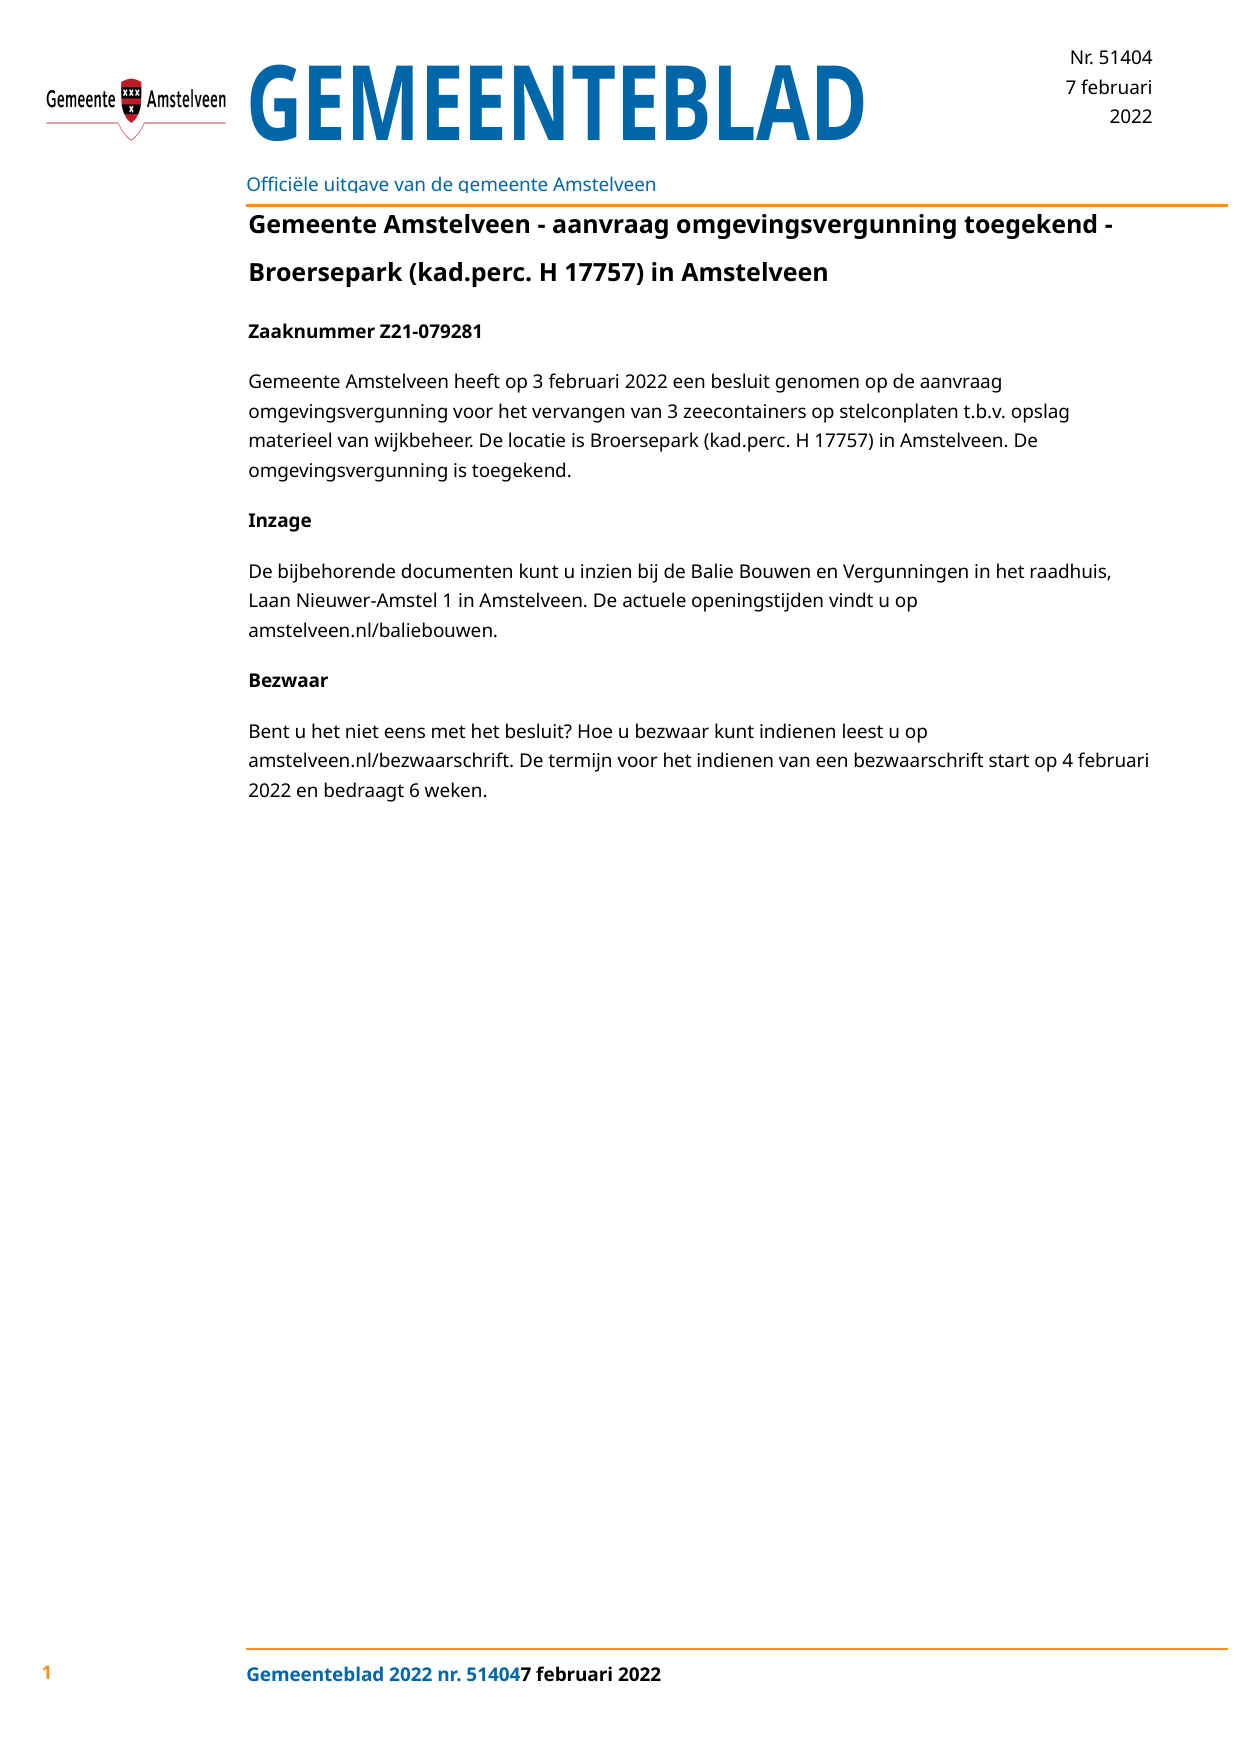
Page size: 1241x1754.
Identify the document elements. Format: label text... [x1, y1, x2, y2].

text De bijbehorende documenten kunt u inzien bij de Balie Bouwen en Vergunningen in het raadhuis, Laan Nieuwer-Amstel 1 in Amstelveen. De actuele openingstijden vindt u op amstelveen.nl/baliebouwen. [248, 558, 1152, 643]
text Gemeente Amstelveen - aanvraag omgevingsvergunning toegekend - Broersepark (kad.perc. H 17757) in Amstelveen [248, 207, 1152, 288]
text Bent u het niet eens met het besluit? Hoe u bezwaar kunt indienen leest u op amstelveen.nl/bezwaarschrift. De termijn voor het indienen van een bezwaarschrift start op 4 februari 2022 en bedraagt 6 weken. [248, 718, 1152, 803]
picture [41, 47, 231, 172]
text Zaaknummer Z21-079281 [248, 318, 1152, 344]
text Bezwaar [248, 667, 1152, 693]
text Inzage [248, 507, 1152, 533]
text Gemeente Amstelveen heeft op 3 februari 2022 een besluit genomen op de aanvraag omgevingsvergunning voor het vervangen van 3 zeecontainers op stelconplaten t.b.v. opslag materieel van wijkbeheer. De locatie is Broersepark (kad.perc. H 17757) in Amstelveen. De omgevingsvergunning is toegekend. [248, 368, 1152, 483]
